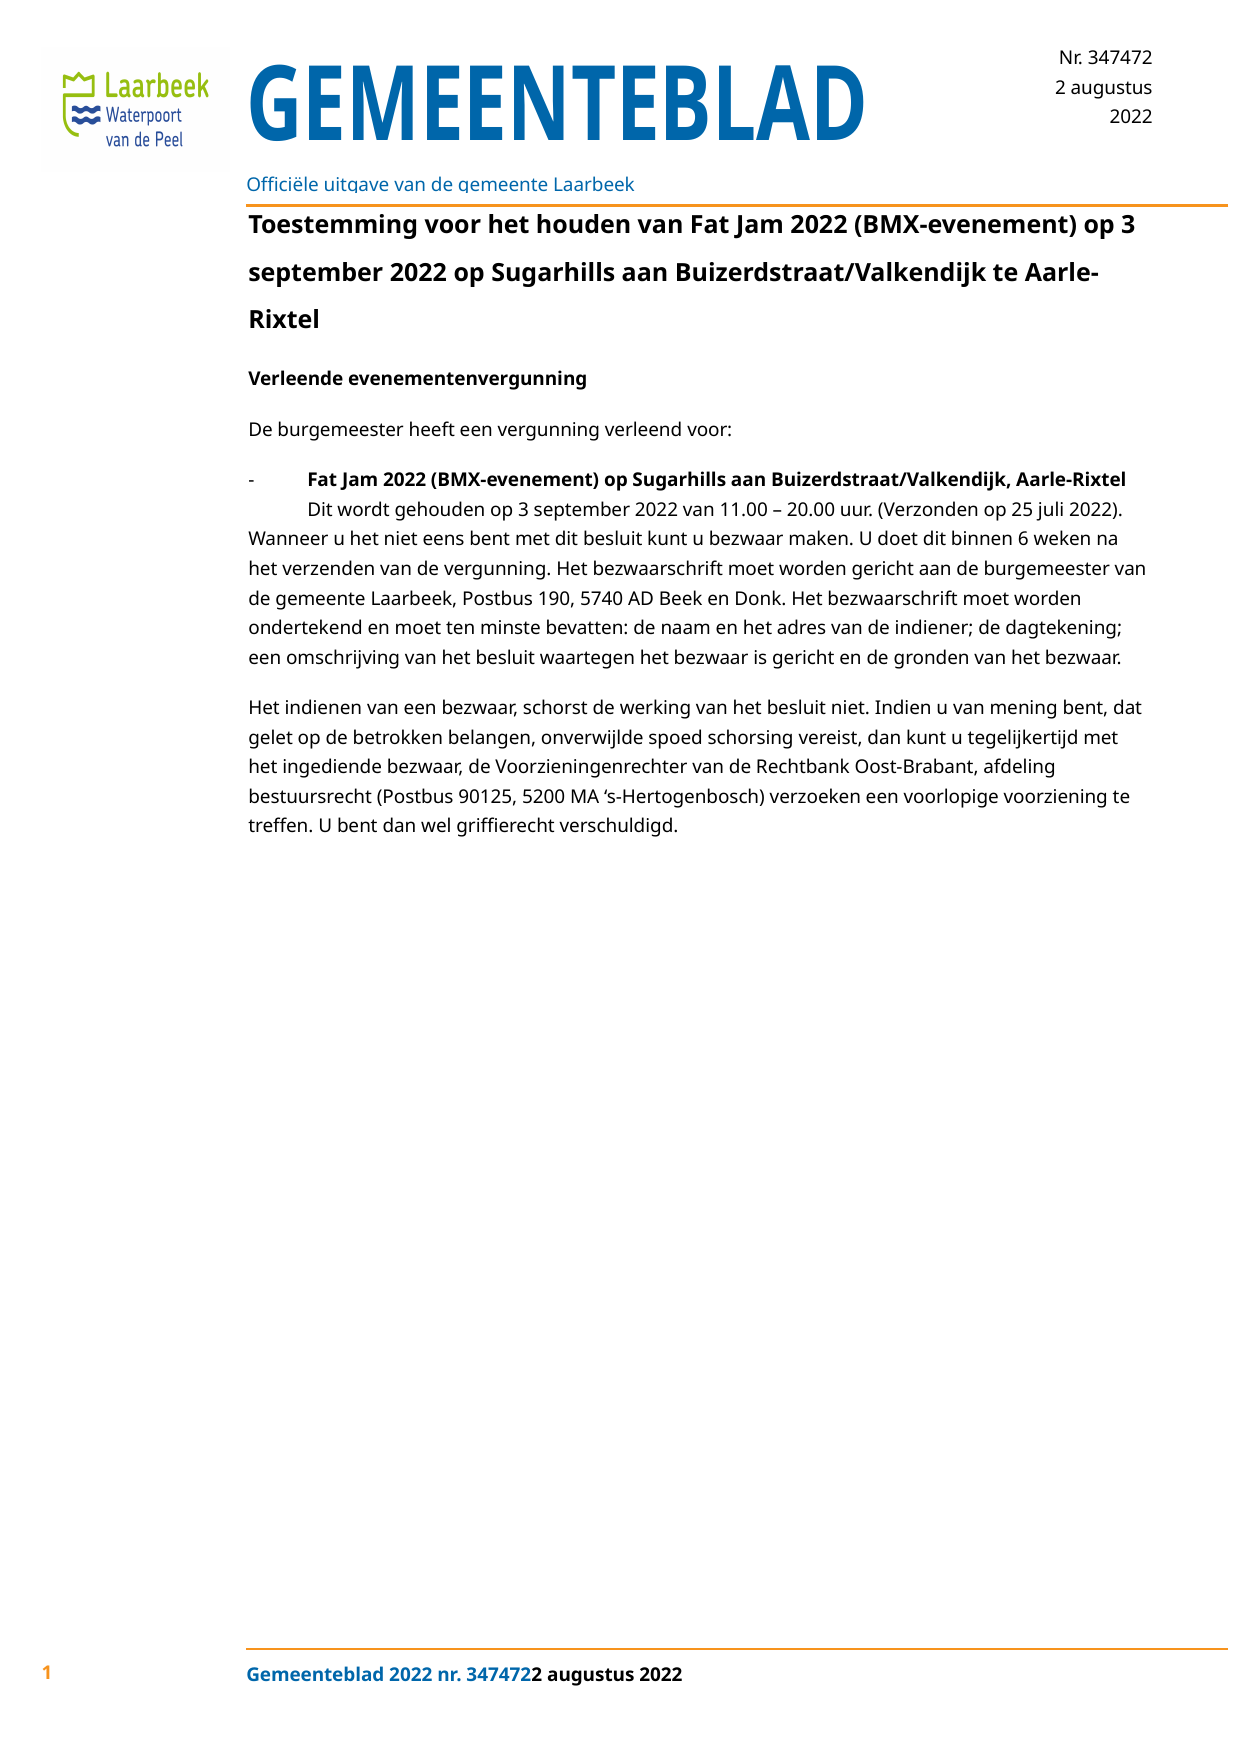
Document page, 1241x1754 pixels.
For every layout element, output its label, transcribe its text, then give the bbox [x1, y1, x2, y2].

text Het indienen van een bezwaar, schorst de werking van het besluit niet. Indien u van mening bent, dat gelet op de betrokken belangen, onverwijlde spoed schorsing vereist, dan kunt u tegelijkertijd met het ingediende bezwaar, de Voorzieningenrechter van de Rechtbank Oost-Brabant, afdeling bestuursrecht (Postbus 90125, 5200 MA ‘s-Hertogenbosch) verzoeken een voorlopige voorziening te treffen. U bent dan wel griffierecht verschuldigd. [248, 694, 1152, 838]
text De burgemeester heeft een vergunning verleend voor: [248, 416, 1152, 442]
text Verleende evenementenvergunning [248, 366, 1152, 391]
list Dit wordt gehouden op 3 september 2022 van 11.00 – 20.00 uur. (Verzonden op 25 juli 2022). [248, 496, 1152, 522]
picture [41, 47, 231, 172]
list Fat Jam 2022 (BMX-evenement) op Sugarhills aan Buizerdstraat/Valkendijk, Aarle-Rixtel [248, 466, 1152, 492]
text Toestemming voor het houden van Fat Jam 2022 (BMX-evenement) op 3 september 2022 op Sugarhills aan Buizerdstraat/Valkendijk te Aarle-Rixtel [248, 207, 1152, 336]
text Wanneer u het niet eens bent met dit besluit kunt u bezwaar maken. U doet dit binnen 6 weken na het verzenden van de vergunning. Het bezwaarschrift moet worden gericht aan de burgemeester van de gemeente Laarbeek, Postbus 190, 5740 AD Beek en Donk. Het bezwaarschrift moet worden ondertekend en moet ten minste bevatten: de naam en het adres van de indiener; de dagtekening; een omschrijving van het besluit waartegen het bezwaar is gericht en de gronden van het bezwaar. [248, 526, 1152, 669]
